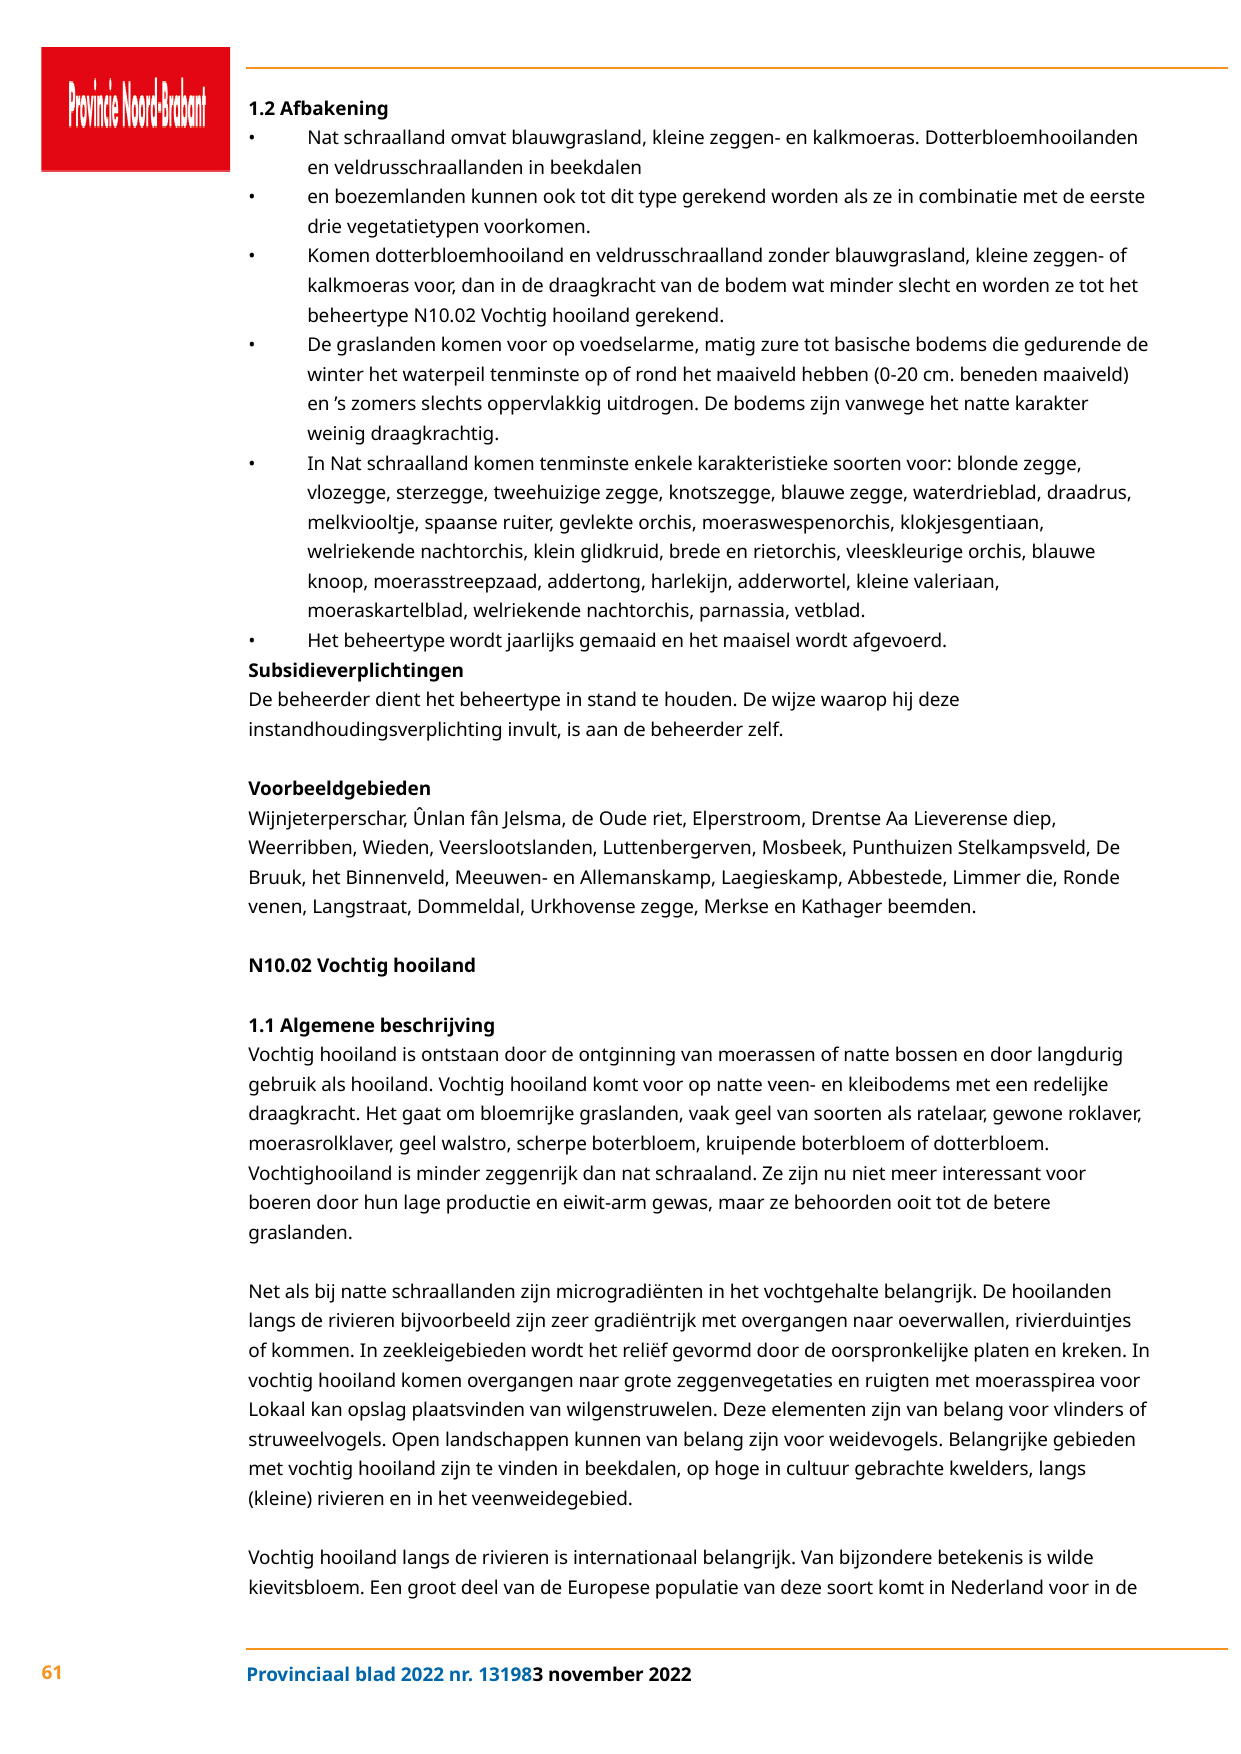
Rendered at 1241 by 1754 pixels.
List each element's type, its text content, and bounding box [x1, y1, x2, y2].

list In Nat schraalland komen tenminste enkele karakteristieke soorten voor: blonde zegge, vlozegge, sterzegge, tweehuizige zegge, knotszegge, blauwe zegge, waterdrieblad, draadrus, melkviooltje, spaanse ruiter, gevlekte orchis, moeraswespenorchis, klokjesgentiaan, welriekende nachtorchis, klein glidkruid, brede en rietorchis, vleeskleurige orchis, blauwe knoop, moerasstreepzaad, addertong, harlekijn, adderwortel, kleine valeriaan, moeraskartelblad, welriekende nachtorchis, parnassia, vetblad. [248, 450, 1152, 623]
list en boezemlanden kunnen ook tot dit type gerekend worden als ze in combinatie met de eerste drie vegetatietypen voorkomen. [248, 183, 1152, 239]
text 1.1 Algemene beschrijving [248, 1012, 1152, 1038]
text Net als bij natte schraallanden zijn microgradiënten in het vochtgehalte belangrijk. De hooilanden langs de rivieren bijvoorbeeld zijn zeer gradiëntrijk met overgangen naar oeverwallen, rivierduintjes of kommen. In zeekleigebieden wordt het reliëf gevormd door de oorspronkelijke platen en kreken. In vochtig hooiland komen overgangen naar grote zeggenvegetaties en ruigten met moerasspirea voor Lokaal kan opslag plaatsvinden van wilgenstruwelen. Deze elementen zijn van belang voor vlinders of struweelvogels. Open landschappen kunnen van belang zijn voor weidevogels. Belangrijke gebieden met vochtig hooiland zijn te vinden in beekdalen, op hoge in cultuur gebrachte kwelders, langs (kleine) rivieren en in het veenweidegebied. [248, 1278, 1152, 1511]
list Komen dotterbloemhooiland en veldrusschraalland zonder blauwgrasland, kleine zeggen- of kalkmoeras voor, dan in de draagkracht van de bodem wat minder slecht en worden ze tot het beheertype N10.02 Vochtig hooiland gerekend. [248, 243, 1152, 328]
list De graslanden komen voor op voedselarme, matig zure tot basische bodems die gedurende de winter het waterpeil tenminste op of rond het maaiveld hebben (0-20 cm. beneden maaiveld) en ’s zomers slechts oppervlakkig uitdrogen. De bodems zijn vanwege het natte karakter weinig draagkrachtig. [248, 331, 1152, 446]
text Subsidieverplichtingen [248, 657, 1152, 683]
text Vochtig hooiland langs de rivieren is internationaal belangrijk. Van bijzondere betekenis is wilde kievitsbloem. Een groot deel van de Europese populatie van deze soort komt in Nederland voor in de [248, 1544, 1152, 1600]
text Wijnjeterperschar, Ûnlan fân Jelsma, de Oude riet, Elperstroom, Drentse Aa Lieverense diep, Weerribben, Wieden, Veerslootslanden, Luttenbergerven, Mosbeek, Punthuizen Stelkampsveld, De Bruuk, het Binnenveld, Meeuwen- en Allemanskamp, Laegieskamp, Abbestede, Limmer die, Ronde venen, Langstraat, Dommeldal, Urkhovense zegge, Merkse en Kathager beemden. [248, 805, 1152, 919]
text N10.02 Vochtig hooiland [248, 953, 1152, 978]
picture [41, 47, 231, 172]
text De beheerder dient het beheertype in stand te houden. De wijze waarop hij deze instandhoudingsverplichting invult, is aan de beheerder zelf. [248, 686, 1152, 742]
list Nat schraalland omvat blauwgrasland, kleine zeggen- en kalkmoeras. Dotterbloemhooilanden en veldrusschraallanden in beekdalen [248, 124, 1152, 180]
list Het beheertype wordt jaarlijks gemaaid en het maaisel wordt afgevoerd. [248, 627, 1152, 653]
text Vochtig hooiland is ontstaan door de ontginning van moerassen of natte bossen en door langdurig gebruik als hooiland. Vochtig hooiland komt voor op natte veen- en kleibodems met een redelijke draagkracht. Het gaat om bloemrijke graslanden, vaak geel van soorten als ratelaar, gewone roklaver, moerasrolklaver, geel walstro, scherpe boterbloem, kruipende boterbloem of dotterbloem. Vochtighooiland is minder zeggenrijk dan nat schraaland. Ze zijn nu niet meer interessant voor boeren door hun lage productie en eiwit-arm gewas, maar ze behoorden ooit tot de betere graslanden. [248, 1041, 1152, 1245]
text 1.2 Afbakening [248, 95, 1152, 121]
text Voorbeeldgebieden [248, 775, 1152, 801]
